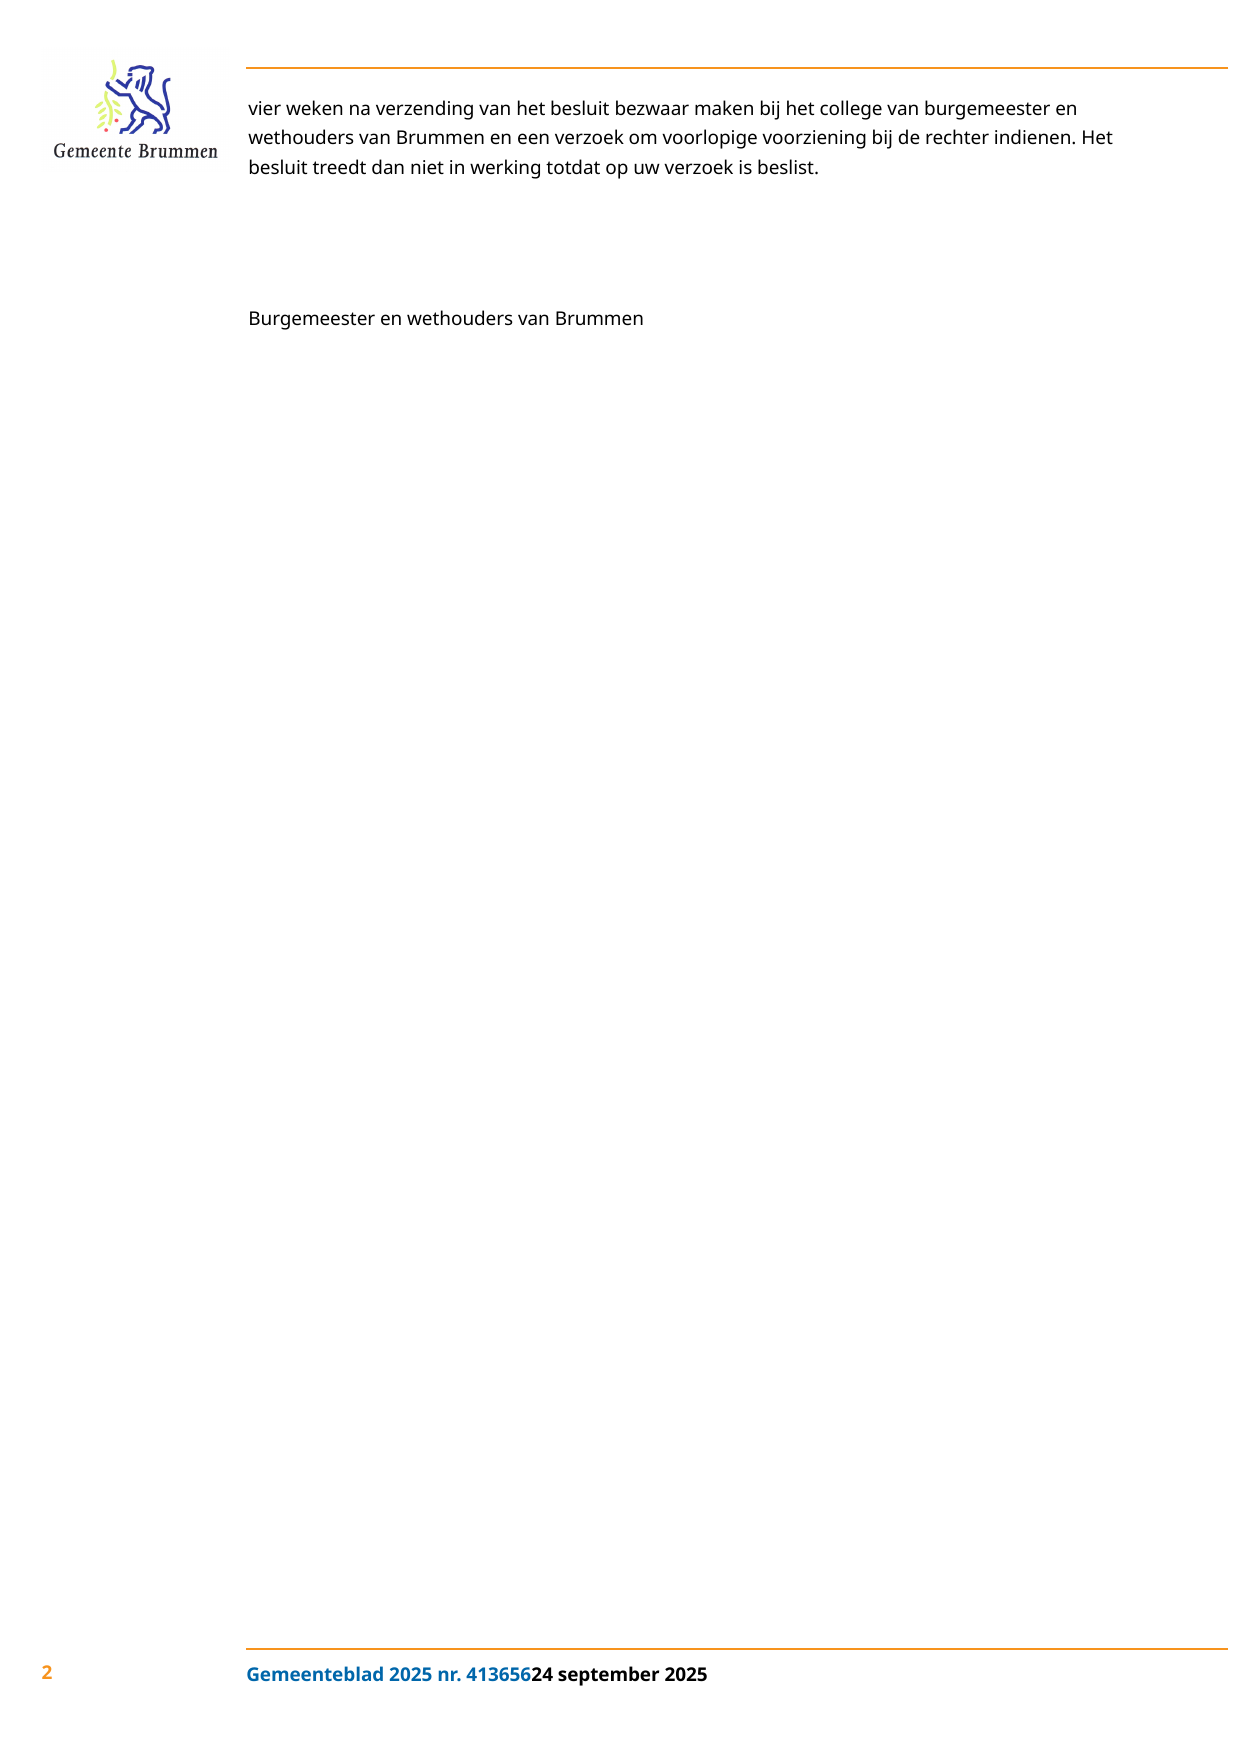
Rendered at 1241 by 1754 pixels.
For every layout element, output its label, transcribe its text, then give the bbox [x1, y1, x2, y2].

text Burgemeester en wethouders van Brummen [248, 305, 1152, 331]
picture [41, 47, 231, 172]
text vier weken na verzending van het besluit bezwaar maken bij het college van burgemeester en wethouders van Brummen en een verzoek om voorlopige voorziening bij de rechter indienen. Het besluit treedt dan niet in werking totdat op uw verzoek is beslist. [248, 95, 1152, 180]
